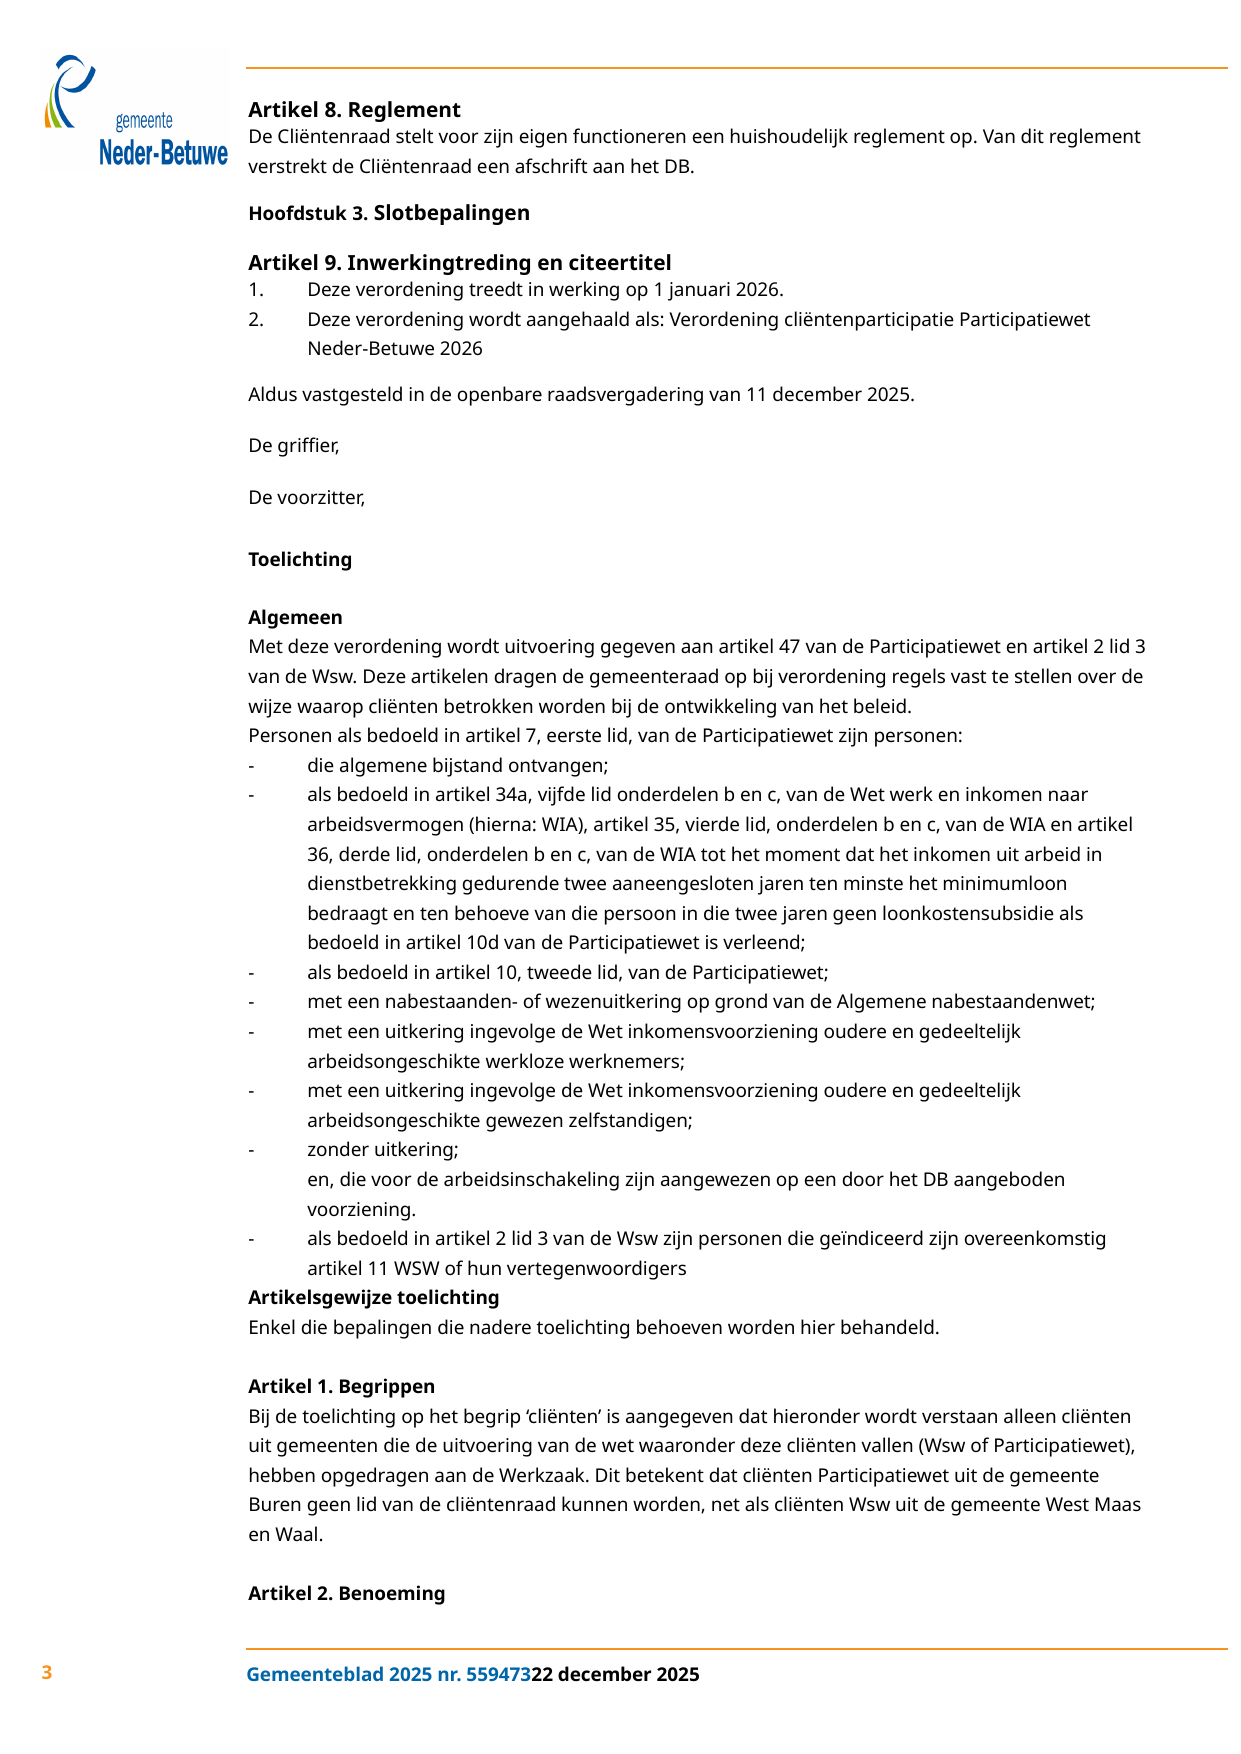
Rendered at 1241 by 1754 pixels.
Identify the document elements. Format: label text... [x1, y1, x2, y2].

text Artikel 9. Inwerkingtreding en citeertitel [248, 248, 1152, 276]
list Deze verordening treedt in werking op 1 januari 2026. [248, 276, 1152, 302]
list als bedoeld in artikel 2 lid 3 van de Wsw zijn personen die geïndiceerd zijn overeenkomstig artikel 11 WSW of hun vertegenwoordigers [248, 1225, 1152, 1281]
text Artikel 2. Benoeming [248, 1580, 1152, 1606]
text Bij de toelichting op het begrip ‘cliënten’ is aangegeven dat hieronder wordt verstaan alleen cliënten uit gemeenten die de uitvoering van de wet waaronder deze cliënten vallen (Wsw of Participatiewet), hebben opgedragen aan de Werkzaak. Dit betekent dat cliënten Participatiewet uit de gemeente Buren geen lid van de cliëntenraad kunnen worden, net als cliënten Wsw uit de gemeente West Maas en Waal. [248, 1403, 1152, 1547]
list en, die voor de arbeidsinschakeling zijn aangewezen op een door het DB aangeboden voorziening. [248, 1166, 1152, 1222]
text Met deze verordening wordt uitvoering gegeven aan artikel 47 van de Participatiewet en artikel 2 lid 3 van de Wsw. Deze artikelen dragen de gemeenteraad op bij verordening regels vast te stellen over de wijze waarop cliënten betrokken worden bij de ontwikkeling van het beleid. [248, 634, 1152, 719]
text Algemeen [248, 604, 1152, 630]
list die algemene bijstand ontvangen; [248, 752, 1152, 778]
text Enkel die bepalingen die nadere toelichting behoeven worden hier behandeld. [248, 1314, 1152, 1340]
text Artikel 1. Begrippen [248, 1373, 1152, 1399]
list met een uitkering ingevolge de Wet inkomensvoorziening oudere en gedeeltelijk arbeidsongeschikte werkloze werknemers; [248, 1018, 1152, 1074]
list Deze verordening wordt aangehaald als: Verordening cliëntenparticipatie Participatiewet Neder-Betuwe 2026 [248, 306, 1152, 361]
picture [41, 47, 231, 172]
text De griffier, [248, 432, 1152, 458]
text Aldus vastgesteld in de openbare raadsvergadering van 11 december 2025. [248, 381, 1152, 407]
text Artikel 8. Reglement [248, 95, 1152, 123]
text Toelichting [248, 535, 1152, 575]
list als bedoeld in artikel 10, tweede lid, van de Participatiewet; [248, 959, 1152, 985]
list zonder uitkering; [248, 1137, 1152, 1162]
text Personen als bedoeld in artikel 7, eerste lid, van de Participatiewet zijn personen: [248, 722, 1152, 748]
text De voorzitter, [248, 484, 1152, 509]
list met een nabestaanden- of wezenuitkering op grond van de Algemene nabestaandenwet; [248, 989, 1152, 1014]
list met een uitkering ingevolge de Wet inkomensvoorziening oudere en gedeeltelijk arbeidsongeschikte gewezen zelfstandigen; [248, 1077, 1152, 1133]
text Artikelsgewijze toelichting [248, 1284, 1152, 1310]
text Hoofdstuk 3. Slotbepalingen [248, 198, 1152, 227]
text De Cliëntenraad stelt voor zijn eigen functioneren een huishoudelijk reglement op. Van dit reglement verstrekt de Cliëntenraad een afschrift aan het DB. [248, 123, 1152, 178]
list als bedoeld in artikel 34a, vijfde lid onderdelen b en c, van de Wet werk en inkomen naar arbeidsvermogen (hierna: WIA), artikel 35, vierde lid, onderdelen b en c, van de WIA en artikel 36, derde lid, onderdelen b en c, van de WIA tot het moment dat het inkomen uit arbeid in dienstbetrekking gedurende twee aaneengesloten jaren ten minste het minimumloon bedraagt en ten behoeve van die persoon in die twee jaren geen loonkostensubsidie als bedoeld in artikel 10d van de Participatiewet is verleend; [248, 782, 1152, 955]
